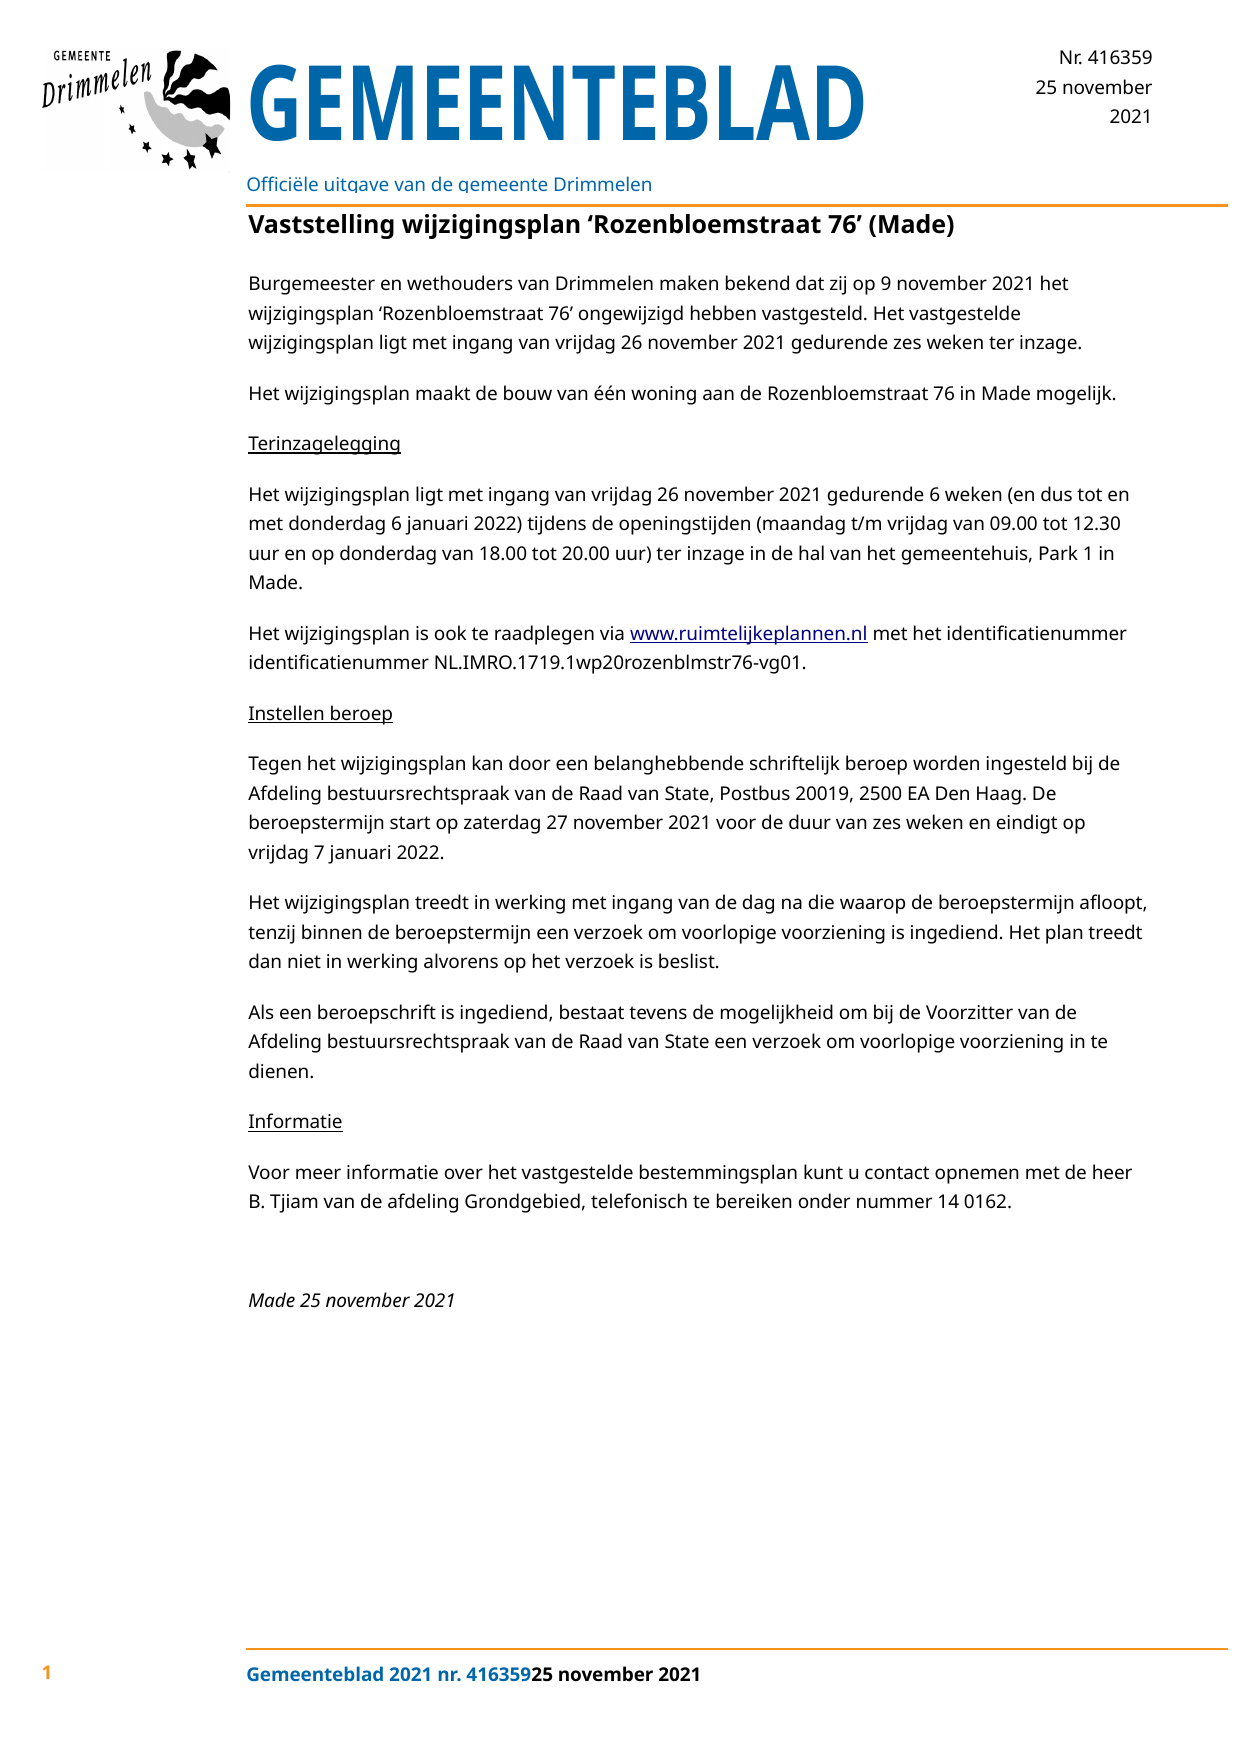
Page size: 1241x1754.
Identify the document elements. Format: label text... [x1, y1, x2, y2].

text Vaststelling wijzigingsplan ‘Rozenbloemstraat 76’ (Made) [248, 207, 1152, 241]
text Voor meer informatie over het vastgestelde bestemmingsplan kunt u contact opnemen met de heer B. Tjiam van de afdeling Grondgebied, telefonisch te bereiken onder nummer 14 0162. [248, 1159, 1152, 1214]
text Het wijzigingsplan ligt met ingang van vrijdag 26 november 2021 gedurende 6 weken (en dus tot en met donderdag 6 januari 2022) tijdens de openingstijden (maandag t/m vrijdag van 09.00 tot 12.30 uur en op donderdag van 18.00 tot 20.00 uur) ter inzage in de hal van het gemeentehuis, Park 1 in Made. [248, 481, 1152, 595]
text Het wijzigingsplan maakt de bouw van één woning aan de Rozenbloemstraat 76 in Made mogelijk. [248, 380, 1152, 406]
picture [41, 47, 231, 172]
text Made 25 november 2021 [248, 1287, 1152, 1313]
text Informatie [248, 1109, 1152, 1134]
text Burgemeester en wethouders van Drimmelen maken bekend dat zij op 9 november 2021 het wijzigingsplan ‘Rozenbloemstraat 76’ ongewijzigd hebben vastgesteld. Het vastgestelde wijzigingsplan ligt met ingang van vrijdag 26 november 2021 gedurende zes weken ter inzage. [248, 270, 1152, 355]
text Instellen beroep [248, 700, 1152, 726]
text Het wijzigingsplan is ook te raadplegen via www.ruimtelijkeplannen.nl met het identificatienummer identificatienummer NL.IMRO.1719.1wp20rozenblmstr76-vg01. [248, 620, 1152, 675]
text Terinzagelegging [248, 430, 1152, 456]
text Tegen het wijzigingsplan kan door een belanghebbende schriftelijk beroep worden ingesteld bij de Afdeling bestuursrechtspraak van de Raad van State, Postbus 20019, 2500 EA Den Haag. De beroepstermijn start op zaterdag 27 november 2021 voor de duur van zes weken en eindigt op vrijdag 7 januari 2022. [248, 750, 1152, 865]
text Het wijzigingsplan treedt in werking met ingang van de dag na die waarop de beroepstermijn afloopt, tenzij binnen de beroepstermijn een verzoek om voorlopige voorziening is ingediend. Het plan treedt dan niet in werking alvorens op het verzoek is beslist. [248, 889, 1152, 974]
text Als een beroepschrift is ingediend, bestaat tevens de mogelijkheid om bij de Voorzitter van de Afdeling bestuursrechtspraak van de Raad van State een verzoek om voorlopige voorziening in te dienen. [248, 999, 1152, 1084]
